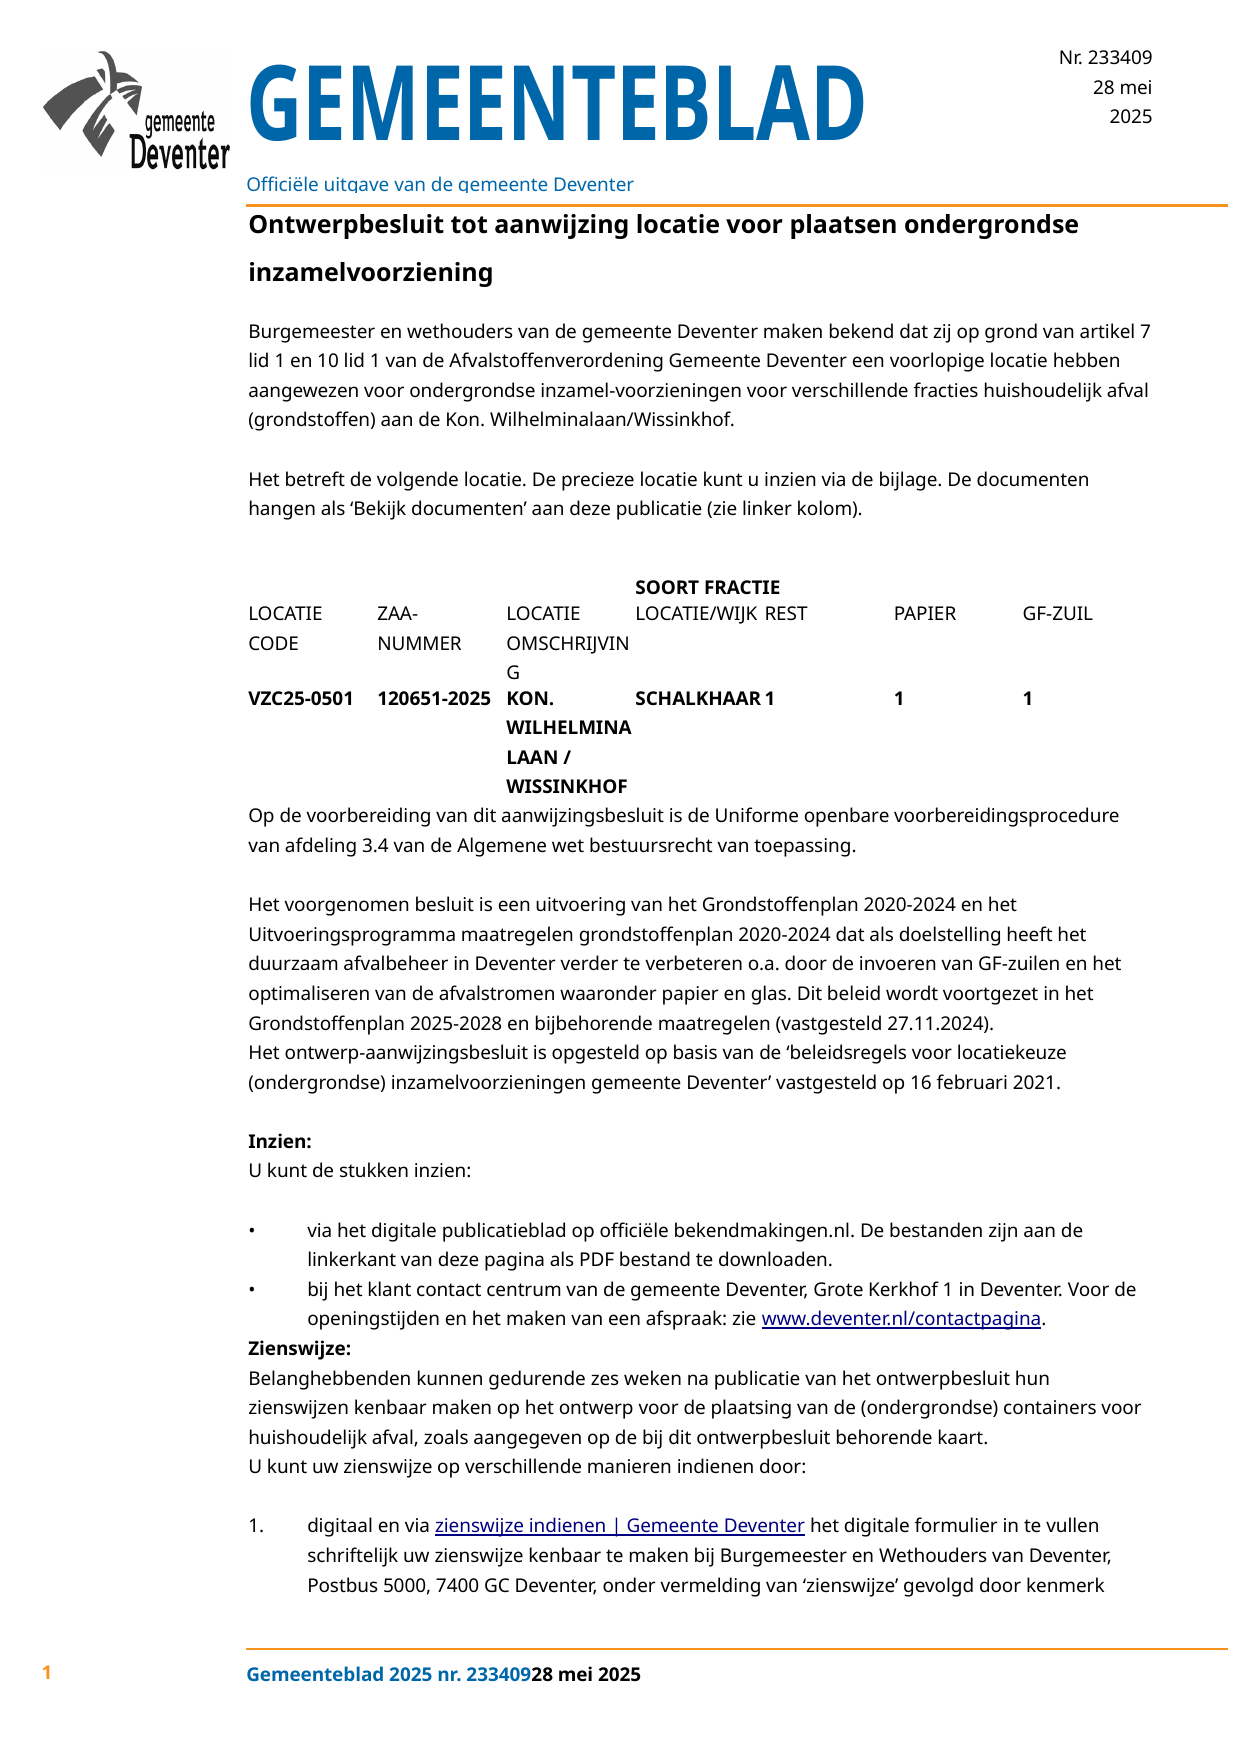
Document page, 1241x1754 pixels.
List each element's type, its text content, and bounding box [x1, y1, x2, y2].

picture [41, 47, 231, 172]
table_header [248, 574, 635, 600]
text Ontwerpbesluit tot aanwijzing locatie voor plaatsen ondergrondse inzamelvoorziening [248, 207, 1152, 288]
table_cell PAPIER [894, 600, 1022, 685]
text Zienswijze: [248, 1335, 1152, 1361]
table_header SOORT FRACTIE [635, 574, 1152, 600]
list digitaal en via zienswijze indienen | Gemeente Deventer het digitale formulier in te vullen schriftelijk uw zienswijze kenbaar te maken bij Burgemeester en Wethouders van Deventer, Postbus 5000, 7400 GC Deventer, onder vermelding van ‘zienswijze’ gevolgd door kenmerk [248, 1513, 1152, 1598]
text Belanghebbenden kunnen gedurende zes weken na publicatie van het ontwerpbesluit hun zienswijzen kenbaar maken op het ontwerp voor de plaatsing van de (ondergrondse) containers voor huishoudelijk afval, zoals aangegeven op de bij dit ontwerpbesluit behorende kaart. [248, 1365, 1152, 1450]
text U kunt uw zienswijze op verschillende manieren indienen door: [248, 1453, 1152, 1479]
table_cell LOCATIE CODE [248, 600, 377, 685]
list via het digitale publicatieblad op officiële bekendmakingen.nl. De bestanden zijn aan de linkerkant van deze pagina als PDF bestand te downloaden. [248, 1217, 1152, 1272]
table_cell 120651-2025 [377, 685, 506, 799]
text Burgemeester en wethouders van de gemeente Deventer maken bekend dat zij op grond van artikel 7 lid 1 en 10 lid 1 van de Afvalstoffenverordening Gemeente Deventer een voorlopige locatie hebben aangewezen voor ondergrondse inzamel-voorzieningen voor verschillende fracties huishoudelijk afval (grondstoffen) aan de Kon. Wilhelminalaan/Wissinkhof. [248, 318, 1152, 432]
table_cell 1 [764, 685, 893, 799]
list bij het klant contact centrum van de gemeente Deventer, Grote Kerkhof 1 in Deventer. Voor de openingstijden en het maken van een afspraak: zie www.deventer.nl/contactpagina. [248, 1276, 1152, 1331]
text Op de voorbereiding van dit aanwijzingsbesluit is de Uniforme openbare voorbereidingsprocedure van afdeling 3.4 van de Algemene wet bestuursrecht van toepassing. [248, 803, 1152, 858]
table_cell KON. WILHELMINALAAN / WISSINKHOF [506, 685, 635, 799]
table_cell 1 [894, 685, 1022, 799]
table_cell REST [764, 600, 893, 685]
text Inzien: [248, 1128, 1152, 1154]
text Het voorgenomen besluit is een uitvoering van het Grondstoffenplan 2020-2024 en het Uitvoeringsprogramma maatregelen grondstoffenplan 2020-2024 dat als doelstelling heeft het duurzaam afvalbeheer in Deventer verder te verbeteren o.a. door de invoeren van GF-zuilen en het optimaliseren van de afvalstromen waaronder papier en glas. Dit beleid wordt voortgezet in het Grondstoffenplan 2025-2028 en bijbehorende maatregelen (vastgesteld 27.11.2024). [248, 891, 1152, 1036]
table_cell LOCATIE OMSCHRIJVING [506, 600, 635, 685]
text Het betreft de volgende locatie. De precieze locatie kunt u inzien via de bijlage. De documenten hangen als ‘Bekijk documenten’ aan deze publicatie (zie linker kolom). [248, 466, 1152, 521]
table_cell 1 [1023, 685, 1152, 799]
table_cell LOCATIE/WIJK [635, 600, 764, 685]
table_cell GF-ZUIL [1023, 600, 1152, 685]
table_cell ZAA- NUMMER [377, 600, 506, 685]
table_cell SCHALKHAAR [635, 685, 764, 799]
text Het ontwerp-aanwijzingsbesluit is opgesteld op basis van de ‘beleidsregels voor locatiekeuze (ondergrondse) inzamelvoorzieningen gemeente Deventer’ vastgesteld op 16 februari 2021. [248, 1039, 1152, 1095]
table_cell VZC25-0501 [248, 685, 377, 799]
text U kunt de stukken inzien: [248, 1158, 1152, 1183]
